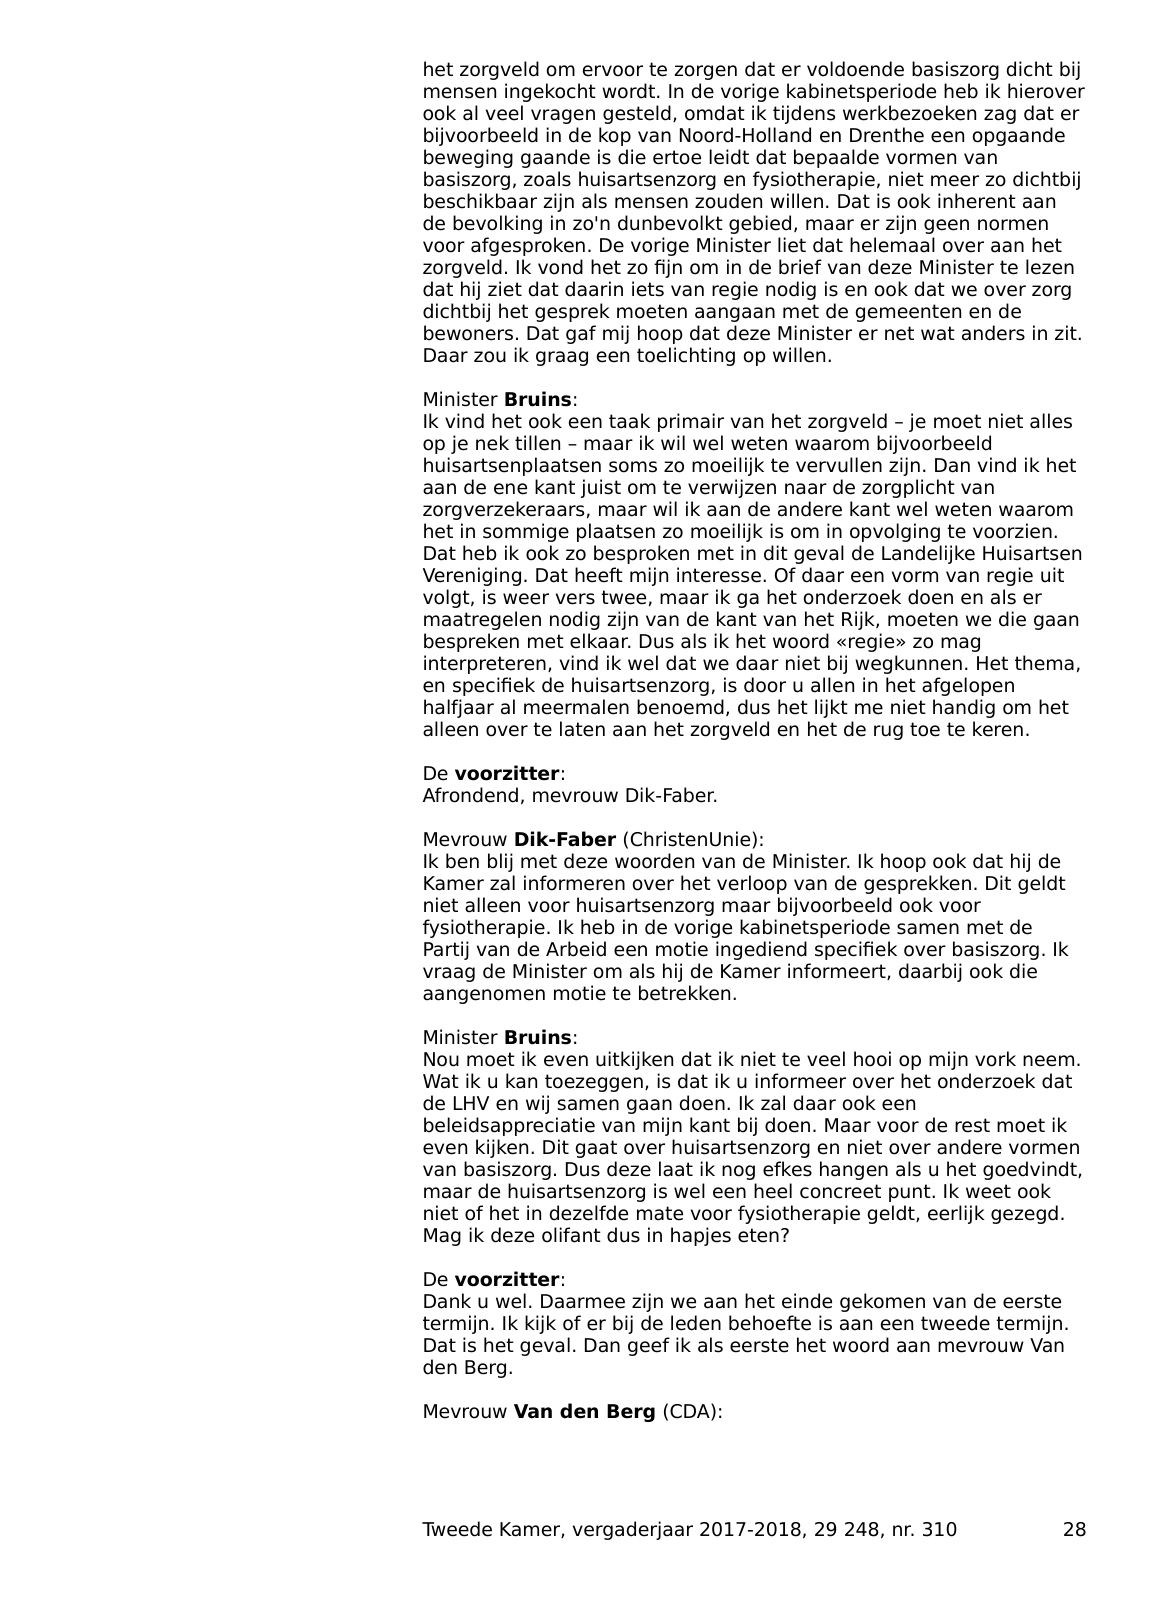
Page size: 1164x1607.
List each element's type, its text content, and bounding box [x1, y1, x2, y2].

text De voorzitter: [422, 763, 1087, 785]
text De voorzitter: [422, 1269, 1087, 1291]
text Minister Bruins: [422, 389, 1087, 411]
text Ik ben blij met deze woorden van de Minister. Ik hoop ook dat hij de Kamer zal informeren over het verloop van de gesprekken. Dit geldt niet alleen voor huisartsenzorg maar bijvoorbeeld ook voor fysiotherapie. Ik heb in de vorige kabinetsperiode samen met de Partij van de Arbeid een motie ingediend specifiek over basiszorg. Ik vraag de Minister om als hij de Kamer informeert, daarbij ook die aangenomen motie te betrekken. [422, 851, 1087, 1005]
text Dank u wel. Daarmee zijn we aan het einde gekomen van de eerste termijn. Ik kijk of er bij de leden behoefte is aan een tweede termijn. Dat is het geval. Dan geef ik als eerste het woord aan mevrouw Van den Berg. [422, 1291, 1087, 1379]
text het zorgveld om ervoor te zorgen dat er voldoende basiszorg dicht bij mensen ingekocht wordt. In de vorige kabinetsperiode heb ik hierover ook al veel vragen gesteld, omdat ik tijdens werkbezoeken zag dat er bijvoorbeeld in de kop van Noord-Holland en Drenthe een opgaande beweging gaande is die ertoe leidt dat bepaalde vormen van basiszorg, zoals huisartsenzorg en fysiotherapie, niet meer zo dichtbij beschikbaar zijn als mensen zouden willen. Dat is ook inherent aan de bevolking in zo'n dunbevolkt gebied, maar er zijn geen normen voor afgesproken. De vorige Minister liet dat helemaal over aan het zorgveld. Ik vond het zo fijn om in de brief van deze Minister te lezen dat hij ziet dat daarin iets van regie nodig is en ook dat we over zorg dichtbij het gesprek moeten aangaan met de gemeenten en de bewoners. Dat gaf mij hoop dat deze Minister er net wat anders in zit. Daar zou ik graag een toelichting op willen. [422, 59, 1087, 367]
text Mevrouw Van den Berg (CDA): [422, 1401, 1087, 1423]
text Ik vind het ook een taak primair van het zorgveld – je moet niet alles op je nek tillen – maar ik wil wel weten waarom bijvoorbeeld huisartsenplaatsen soms zo moeilijk te vervullen zijn. Dan vind ik het aan de ene kant juist om te verwijzen naar de zorgplicht van zorgverzekeraars, maar wil ik aan de andere kant wel weten waarom het in sommige plaatsen zo moeilijk is om in opvolging te voorzien. Dat heb ik ook zo besproken met in dit geval de Landelijke Huisartsen Vereniging. Dat heeft mijn interesse. Of daar een vorm van regie uit volgt, is weer vers twee, maar ik ga het onderzoek doen en als er maatregelen nodig zijn van de kant van het Rijk, moeten we die gaan bespreken met elkaar. Dus als ik het woord «regie» zo mag interpreteren, vind ik wel dat we daar niet bij wegkunnen. Het thema, en specifiek de huisartsenzorg, is door u allen in het afgelopen halfjaar al meermalen benoemd, dus het lijkt me niet handig om het alleen over te laten aan het zorgveld en het de rug toe te keren. [422, 411, 1087, 741]
text Minister Bruins: [422, 1027, 1087, 1049]
text Afrondend, mevrouw Dik-Faber. [422, 785, 1087, 807]
text Nou moet ik even uitkijken dat ik niet te veel hooi op mijn vork neem. Wat ik u kan toezeggen, is dat ik u informeer over het onderzoek dat de LHV en wij samen gaan doen. Ik zal daar ook een beleidsappreciatie van mijn kant bij doen. Maar voor de rest moet ik even kijken. Dit gaat over huisartsenzorg en niet over andere vormen van basiszorg. Dus deze laat ik nog efkes hangen als u het goedvindt, maar de huisartsenzorg is wel een heel concreet punt. Ik weet ook niet of het in dezelfde mate voor fysiotherapie geldt, eerlijk gezegd. Mag ik deze olifant dus in hapjes eten? [422, 1049, 1087, 1247]
text Mevrouw Dik-Faber (ChristenUnie): [422, 829, 1087, 851]
